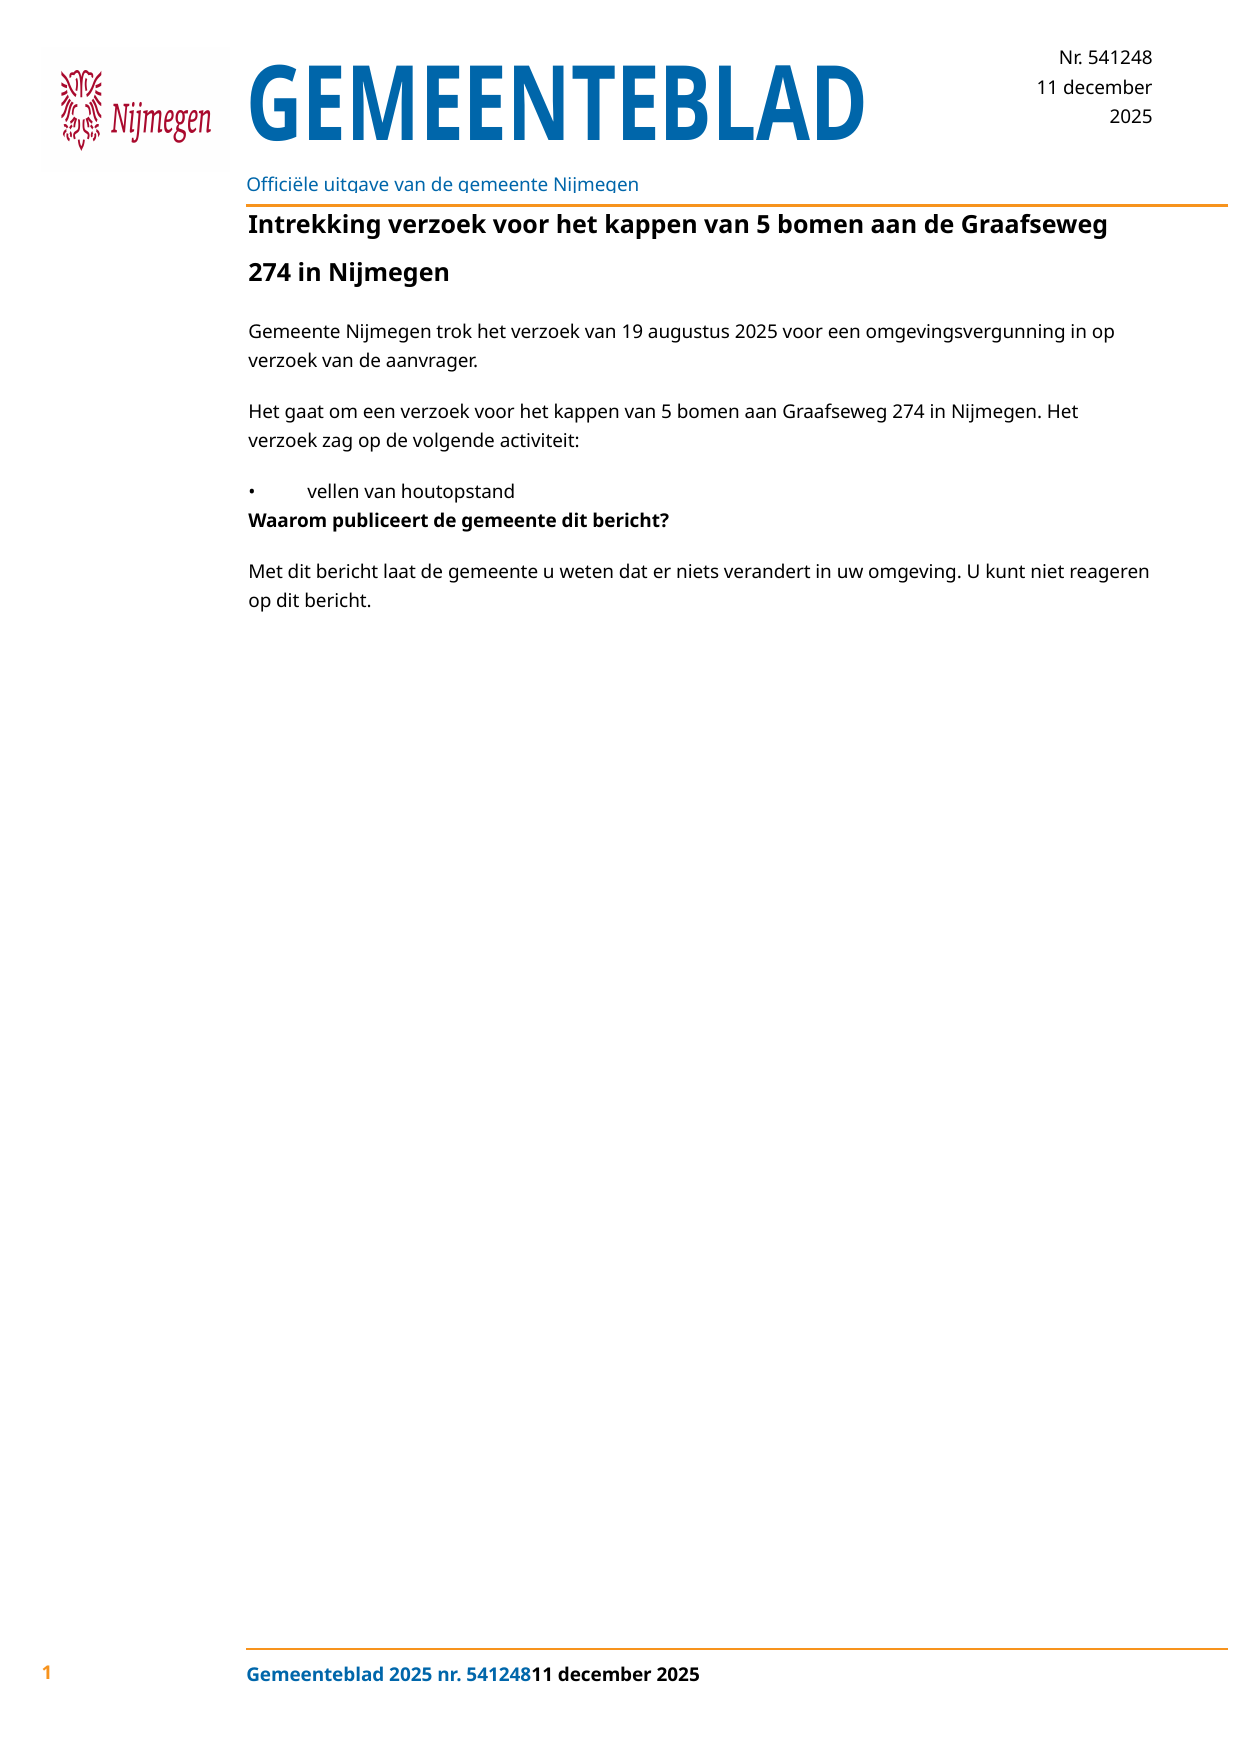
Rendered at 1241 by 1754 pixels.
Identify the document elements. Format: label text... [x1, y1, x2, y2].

text Gemeente Nijmegen trok het verzoek van 19 augustus 2025 voor een omgevingsvergunning in op verzoek van de aanvrager. [248, 318, 1152, 373]
text Met dit bericht laat de gemeente u weten dat er niets verandert in uw omgeving. U kunt niet reageren op dit bericht. [248, 558, 1152, 613]
text Waarom publiceert de gemeente dit bericht? [248, 507, 1152, 533]
text Het gaat om een verzoek voor het kappen van 5 bomen aan Graafseweg 274 in Nijmegen. Het verzoek zag op de volgende activiteit: [248, 398, 1152, 453]
picture [41, 47, 231, 172]
list vellen van houtopstand [248, 478, 1152, 504]
text Intrekking verzoek voor het kappen van 5 bomen aan de Graafseweg 274 in Nijmegen [248, 207, 1152, 288]
